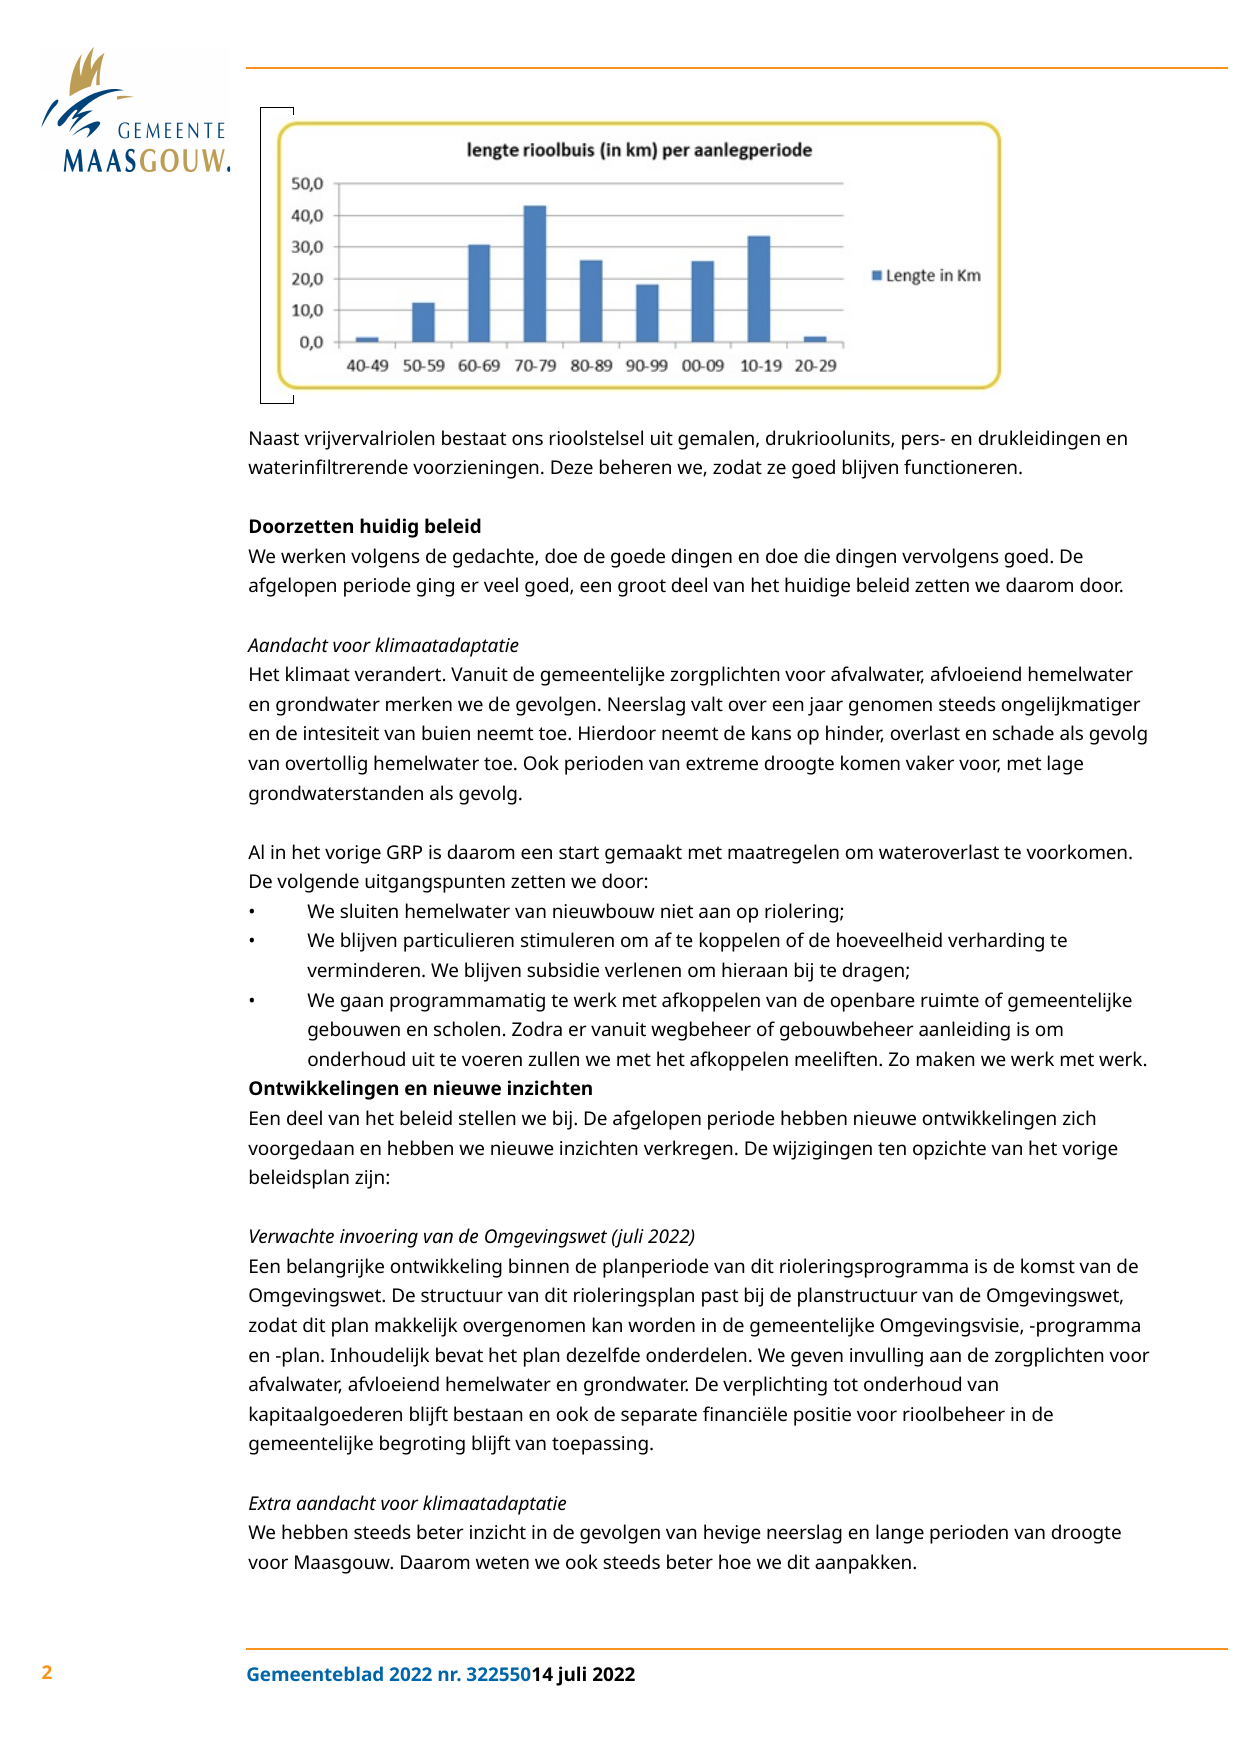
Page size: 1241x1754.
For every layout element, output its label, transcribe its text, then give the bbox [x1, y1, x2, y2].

picture [41, 47, 231, 172]
text Een deel van het beleid stellen we bij. De afgelopen periode hebben nieuwe ontwikkelingen zich voorgedaan en hebben we nieuwe inzichten verkregen. De wijzigingen ten opzichte van het vorige beleidsplan zijn: [248, 1105, 1152, 1190]
text We werken volgens de gedachte, doe de goede dingen en doe die dingen vervolgens goed. De afgelopen periode ging er veel goed, een groot deel van het huidige beleid zetten we daarom door. [248, 543, 1152, 598]
text Verwachte invoering van de Omgevingswet (juli 2022) [248, 1223, 1152, 1249]
text We hebben steeds beter inzicht in de gevolgen van hevige neerslag en lange perioden van droogte voor Maasgouw. Daarom weten we ook steeds beter hoe we dit aanpakken. [248, 1519, 1152, 1574]
text Naast vrijvervalriolen bestaat ons rioolstelsel uit gemalen, drukrioolunits, pers- en drukleidingen en waterinfiltrerende voorzieningen. Deze beheren we, zodat ze goed blijven functioneren. [248, 425, 1152, 480]
list We sluiten hemelwater van nieuwbouw niet aan op riolering; [248, 898, 1152, 924]
list We gaan programmamatig te werk met afkoppelen van de openbare ruimte of gemeentelijke gebouwen en scholen. Zodra er vanuit wegbeheer of gebouwbeheer aanleiding is om onderhoud uit te voeren zullen we met het afkoppelen meeliften. Zo maken we werk met werk. [248, 987, 1152, 1072]
text Doorzetten huidig beleid [248, 513, 1152, 539]
text Al in het vorige GRP is daarom een start gemaakt met maatregelen om wateroverlast te voorkomen. De volgende uitgangspunten zetten we door: [248, 839, 1152, 894]
text Aandacht voor klimaatadaptatie [248, 632, 1152, 657]
text Extra aandacht voor klimaatadaptatie [248, 1490, 1152, 1515]
text Ontwikkelingen en nieuwe inzichten [248, 1076, 1152, 1101]
picture [268, 115, 1008, 395]
text Het klimaat verandert. Vanuit de gemeentelijke zorgplichten voor afvalwater, afvloeiend hemelwater en grondwater merken we de gevolgen. Neerslag valt over een jaar genomen steeds ongelijkmatiger en de intesiteit van buien neemt toe. Hierdoor neemt de kans op hinder, overlast en schade als gevolg van overtollig hemelwater toe. Ook perioden van extreme droogte komen vaker voor, met lage grondwaterstanden als gevolg. [248, 661, 1152, 805]
text Een belangrijke ontwikkeling binnen de planperiode van dit rioleringsprogramma is de komst van de Omgevingswet. De structuur van dit rioleringsplan past bij de planstructuur van de Omgevingswet, zodat dit plan makkelijk overgenomen kan worden in de gemeentelijke Omgevingsvisie, -programma en -plan. Inhoudelijk bevat het plan dezelfde onderdelen. We geven invulling aan de zorgplichten voor afvalwater, afvloeiend hemelwater en grondwater. De verplichting tot onderhoud van kapitaalgoederen blijft bestaan en ook de separate financiële positie voor rioolbeheer in de gemeentelijke begroting blijft van toepassing. [248, 1253, 1152, 1456]
list We blijven particulieren stimuleren om af te koppelen of de hoeveelheid verharding te verminderen. We blijven subsidie verlenen om hieraan bij te dragen; [248, 928, 1152, 983]
